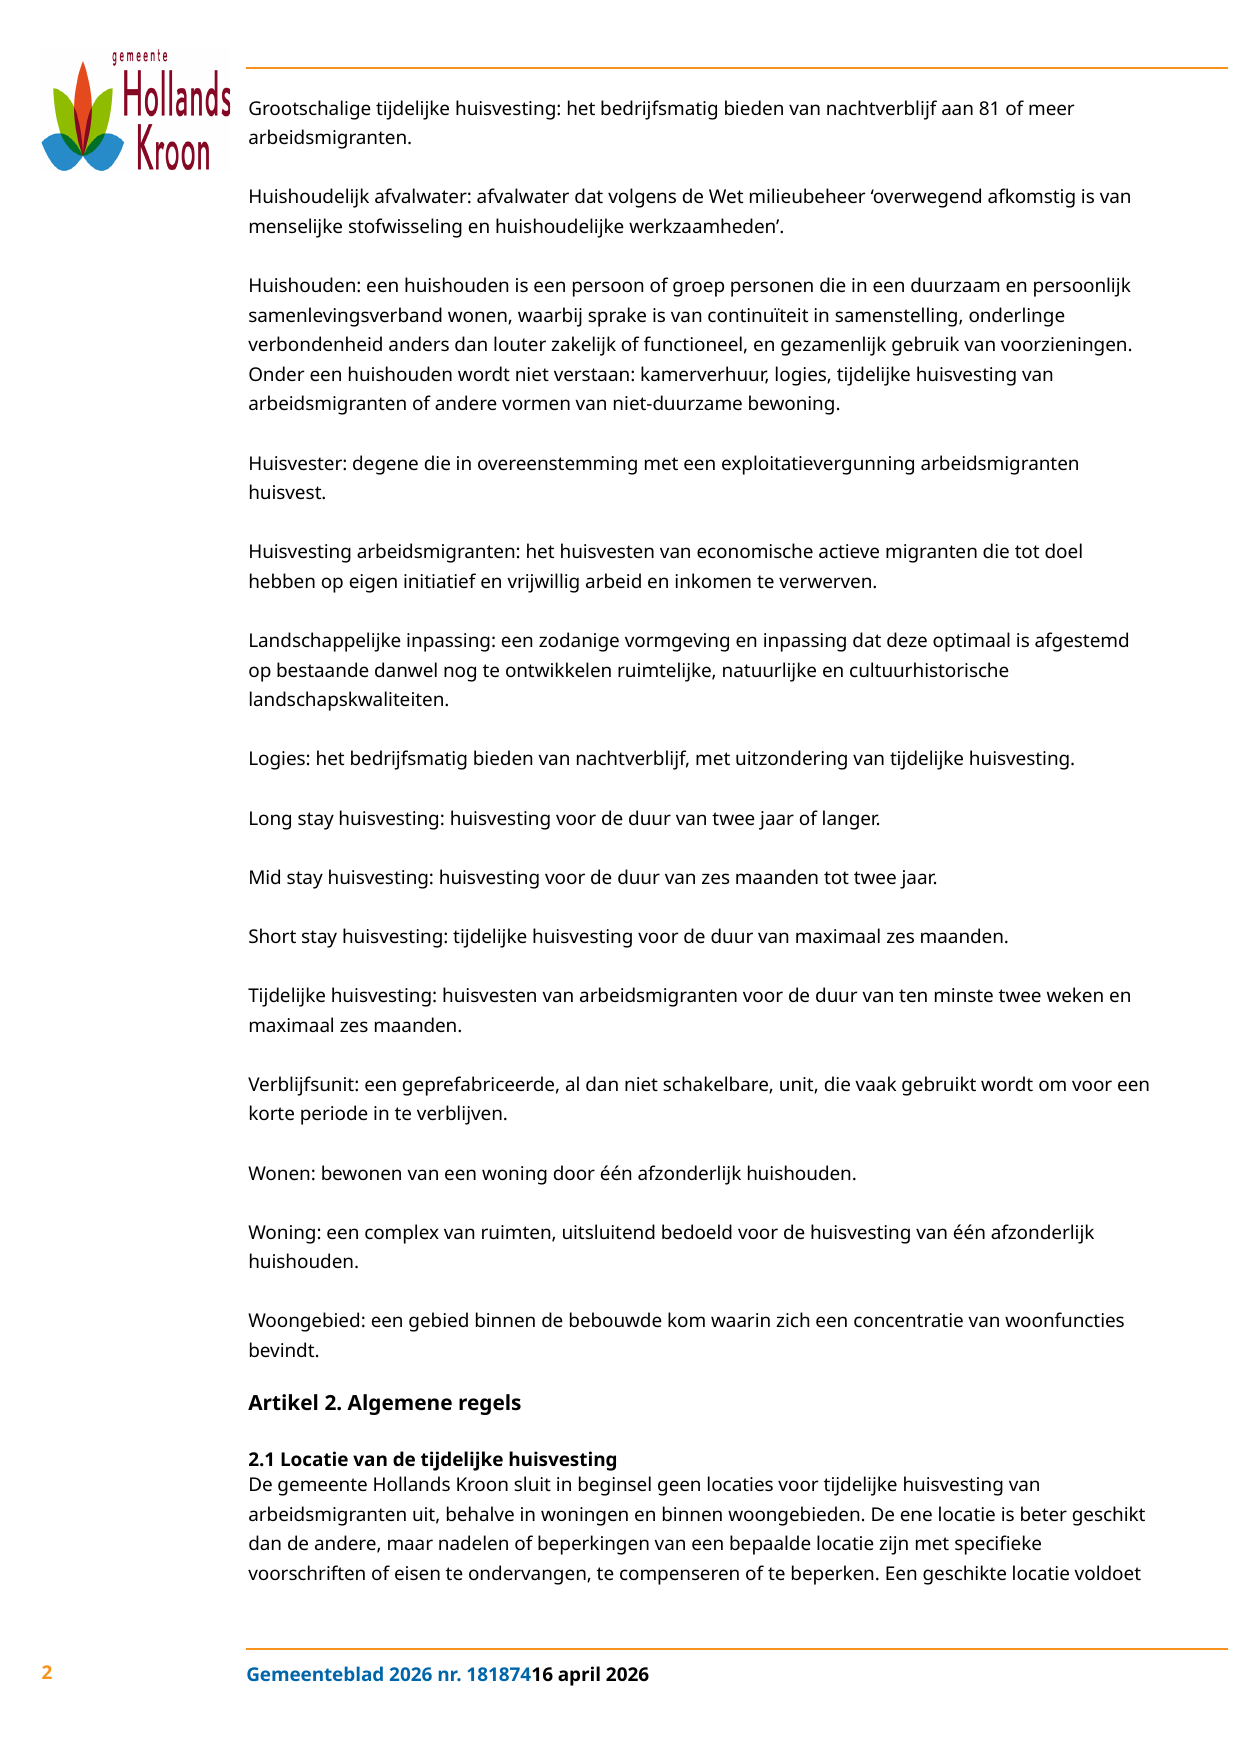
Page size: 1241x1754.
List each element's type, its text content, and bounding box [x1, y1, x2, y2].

text Huisvesting arbeidsmigranten: het huisvesten van economische actieve migranten die tot doel hebben op eigen initiatief en vrijwillig arbeid en inkomen te verwerven. [248, 538, 1152, 594]
text Huishoudelijk afvalwater: afvalwater dat volgens de Wet milieubeheer ‘overwegend afkomstig is van menselijke stofwisseling en huishoudelijke werkzaamheden’. [248, 183, 1152, 239]
text Landschappelijke inpassing: een zodanige vormgeving en inpassing dat deze optimaal is afgestemd op bestaande danwel nog te ontwikkelen ruimtelijke, natuurlijke en cultuurhistorische landschapskwaliteiten. [248, 627, 1152, 712]
text Huishouden: een huishouden is een persoon of groep personen die in een duurzaam en persoonlijk samenlevingsverband wonen, waarbij sprake is van continuïteit in samenstelling, onderlinge verbondenheid anders dan louter zakelijk of functioneel, en gezamenlijk gebruik van voorzieningen. Onder een huishouden wordt niet verstaan: kamerverhuur, logies, tijdelijke huisvesting van arbeidsmigranten of andere vormen van niet-duurzame bewoning. [248, 272, 1152, 416]
text Tijdelijke huisvesting: huisvesten van arbeidsmigranten voor de duur van ten minste twee weken en maximaal zes maanden. [248, 982, 1152, 1038]
text Mid stay huisvesting: huisvesting voor de duur van zes maanden tot twee jaar. [248, 864, 1152, 890]
picture [41, 47, 231, 172]
text Grootschalige tijdelijke huisvesting: het bedrijfsmatig bieden van nachtverblijf aan 81 of meer arbeidsmigranten. [248, 95, 1152, 150]
text Woongebied: een gebied binnen de bebouwde kom waarin zich een concentratie van woonfuncties bevindt. [248, 1308, 1152, 1363]
text Huisvester: degene die in overeenstemming met een exploitatievergunning arbeidsmigranten huisvest. [248, 450, 1152, 505]
text Verblijfsunit: een geprefabriceerde, al dan niet schakelbare, unit, die vaak gebruikt wordt om voor een korte periode in te verblijven. [248, 1071, 1152, 1126]
text De gemeente Hollands Kroon sluit in beginsel geen locaties voor tijdelijke huisvesting van arbeidsmigranten uit, behalve in woningen en binnen woongebieden. De ene locatie is beter geschikt dan de andere, maar nadelen of beperkingen van een bepaalde locatie zijn met specifieke voorschriften of eisen te ondervangen, te compenseren of te beperken. Een geschikte locatie voldoet [248, 1471, 1152, 1586]
text Short stay huisvesting: tijdelijke huisvesting voor de duur van maximaal zes maanden. [248, 923, 1152, 949]
text Wonen: bewonen van een woning door één afzonderlijk huishouden. [248, 1160, 1152, 1186]
text Artikel 2. Algemene regels [248, 1388, 1152, 1416]
text 2.1 Locatie van de tijdelijke huisvesting [248, 1446, 1152, 1471]
text Long stay huisvesting: huisvesting voor de duur van twee jaar of langer. [248, 805, 1152, 831]
text Woning: een complex van ruimten, uitsluitend bedoeld voor de huisvesting van één afzonderlijk huishouden. [248, 1219, 1152, 1274]
text Logies: het bedrijfsmatig bieden van nachtverblijf, met uitzondering van tijdelijke huisvesting. [248, 746, 1152, 771]
